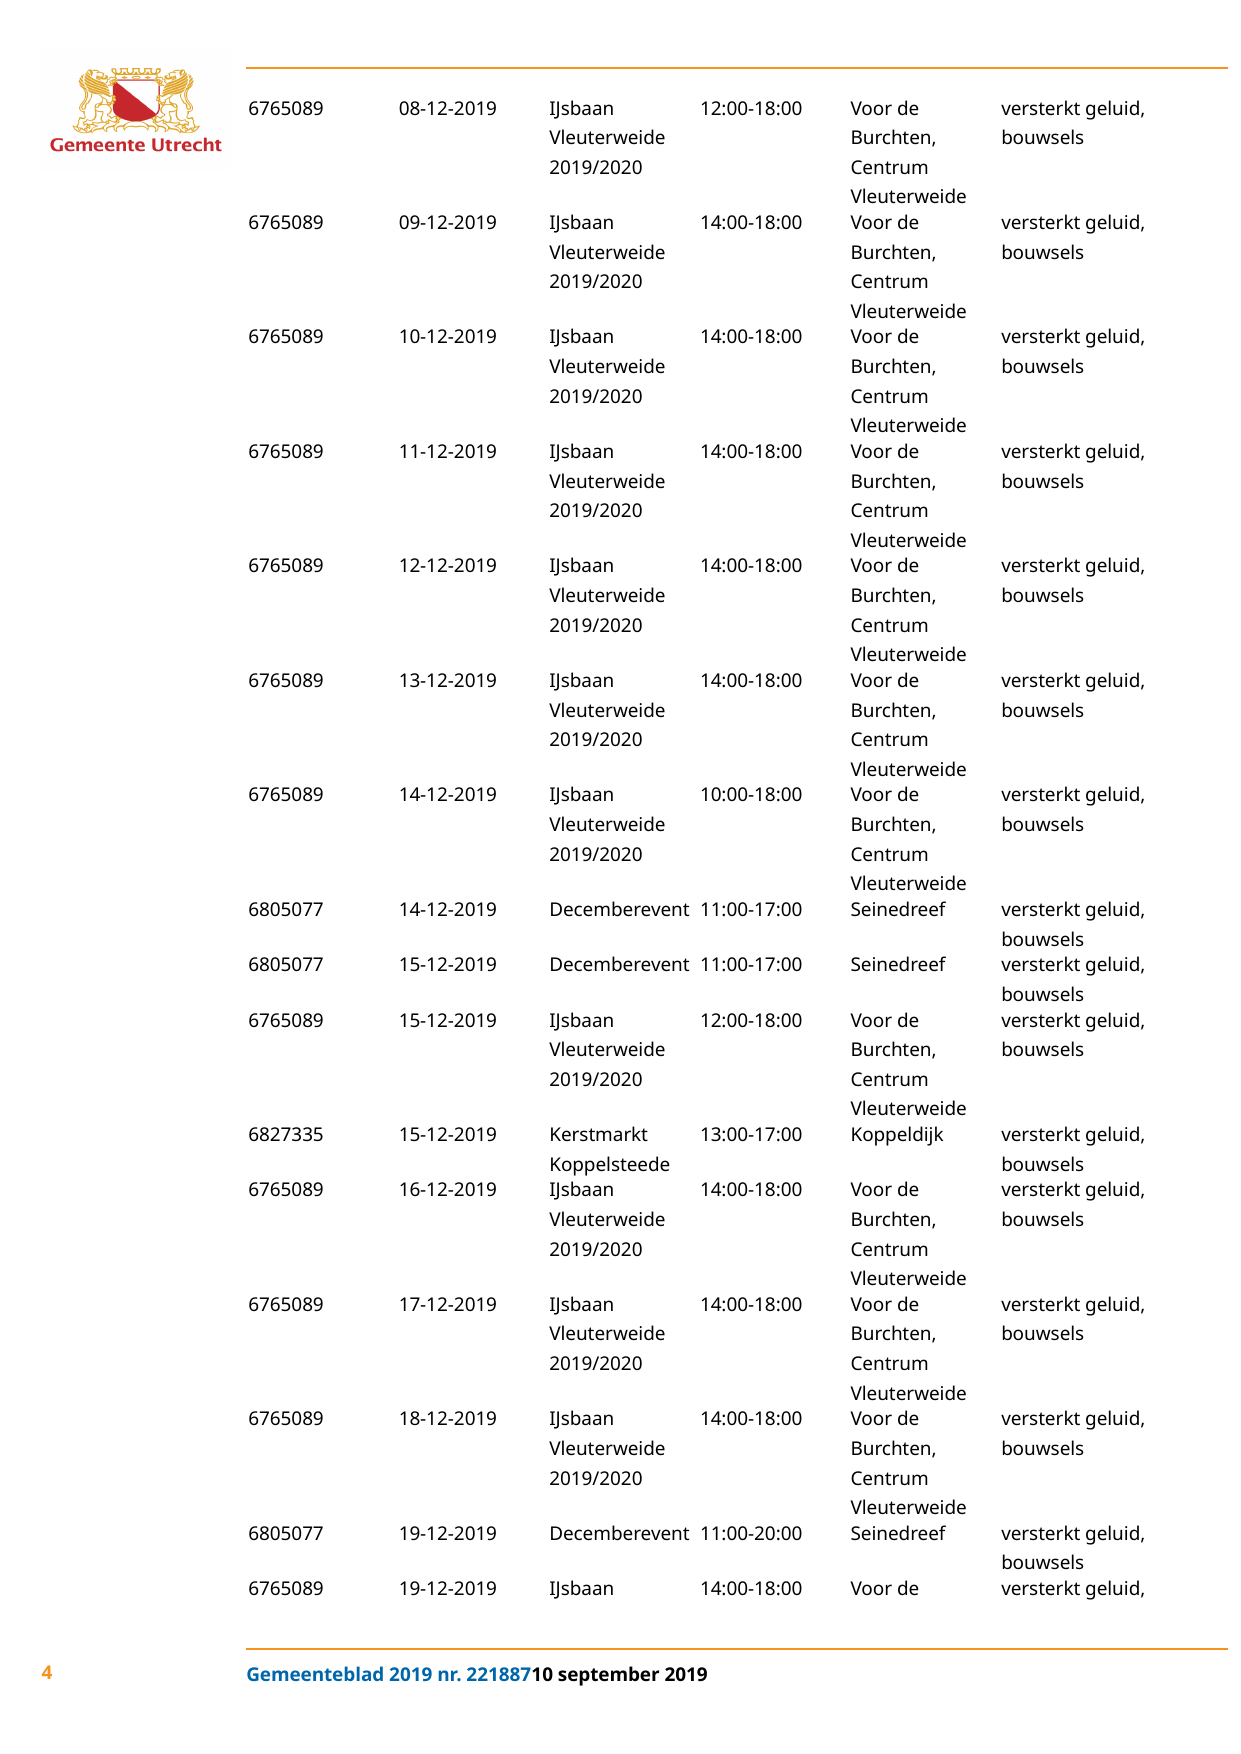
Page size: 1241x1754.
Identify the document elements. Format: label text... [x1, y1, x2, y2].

table_cell versterkt geluid, bouwsels [1001, 1520, 1152, 1575]
table_cell 19-12-2019 [399, 1575, 549, 1601]
table_cell 11-12-2019 [399, 438, 549, 553]
table_cell versterkt geluid, bouwsels [1001, 1121, 1152, 1177]
table_cell versterkt geluid, [1001, 1575, 1152, 1601]
table_cell 10-12-2019 [399, 324, 549, 438]
table_cell IJsbaan Vleuterweide 2019/2020 [549, 438, 700, 553]
table_cell Voor de Burchten, Centrum Vleuterweide [850, 95, 1001, 209]
table_cell 14:00-18:00 [700, 667, 850, 782]
table_cell IJsbaan Vleuterweide 2019/2020 [549, 1291, 700, 1406]
table_cell 15-12-2019 [399, 951, 549, 1007]
table_cell 6765089 [248, 209, 398, 324]
table_cell 14:00-18:00 [700, 1575, 850, 1601]
table_cell 09-12-2019 [399, 209, 549, 324]
table_cell versterkt geluid, bouwsels [1001, 782, 1152, 896]
table_cell 6765089 [248, 667, 398, 782]
table_cell versterkt geluid, bouwsels [1001, 667, 1152, 782]
table_cell 6765089 [248, 1007, 398, 1121]
table_cell Decemberevent [549, 1520, 700, 1575]
table_cell 6805077 [248, 951, 398, 1007]
table_cell IJsbaan Vleuterweide 2019/2020 [549, 209, 700, 324]
table_cell versterkt geluid, bouwsels [1001, 95, 1152, 209]
table_cell 6805077 [248, 1520, 398, 1575]
table_cell 08-12-2019 [399, 95, 549, 209]
table_cell Seinedreef [850, 951, 1001, 1007]
table_cell 11:00-20:00 [700, 1520, 850, 1575]
table_cell versterkt geluid, bouwsels [1001, 1406, 1152, 1520]
table_cell 6827335 [248, 1121, 398, 1177]
table_cell 6765089 [248, 1406, 398, 1520]
table_cell Decemberevent [549, 951, 700, 1007]
table_cell 15-12-2019 [399, 1121, 549, 1177]
table_cell IJsbaan Vleuterweide 2019/2020 [549, 1406, 700, 1520]
table_cell 14:00-18:00 [700, 438, 850, 553]
table_cell Voor de Burchten, Centrum Vleuterweide [850, 324, 1001, 438]
table_cell 6765089 [248, 553, 398, 667]
table_cell 11:00-17:00 [700, 896, 850, 951]
table_cell Voor de Burchten, Centrum Vleuterweide [850, 1007, 1001, 1121]
table_cell 14-12-2019 [399, 896, 549, 951]
table_cell 11:00-17:00 [700, 951, 850, 1007]
table_cell IJsbaan [549, 1575, 700, 1601]
table_cell 6765089 [248, 324, 398, 438]
table_cell 6765089 [248, 1177, 398, 1291]
table_cell Seinedreef [850, 896, 1001, 951]
table_cell 6765089 [248, 1575, 398, 1601]
table_cell 12-12-2019 [399, 553, 549, 667]
table_cell Voor de Burchten, Centrum Vleuterweide [850, 1291, 1001, 1406]
table_cell 16-12-2019 [399, 1177, 549, 1291]
table_cell 6765089 [248, 95, 398, 209]
table_cell 14:00-18:00 [700, 324, 850, 438]
table_cell Decemberevent [549, 896, 700, 951]
table_cell Voor de Burchten, Centrum Vleuterweide [850, 209, 1001, 324]
table_cell 14:00-18:00 [700, 209, 850, 324]
table_cell versterkt geluid, bouwsels [1001, 1007, 1152, 1121]
table_cell IJsbaan Vleuterweide 2019/2020 [549, 667, 700, 782]
table_cell 17-12-2019 [399, 1291, 549, 1406]
table_cell Voor de [850, 1575, 1001, 1601]
table_cell Voor de Burchten, Centrum Vleuterweide [850, 782, 1001, 896]
table_cell Voor de Burchten, Centrum Vleuterweide [850, 667, 1001, 782]
table_cell 19-12-2019 [399, 1520, 549, 1575]
table_cell versterkt geluid, bouwsels [1001, 1291, 1152, 1406]
table_cell IJsbaan Vleuterweide 2019/2020 [549, 1007, 700, 1121]
table_cell 6765089 [248, 1291, 398, 1406]
table_cell 13-12-2019 [399, 667, 549, 782]
table_cell 14:00-18:00 [700, 1406, 850, 1520]
table_cell 13:00-17:00 [700, 1121, 850, 1177]
table_cell Voor de Burchten, Centrum Vleuterweide [850, 1406, 1001, 1520]
table_cell versterkt geluid, bouwsels [1001, 553, 1152, 667]
table_cell 6765089 [248, 438, 398, 553]
table_cell versterkt geluid, bouwsels [1001, 1177, 1152, 1291]
table_cell 14:00-18:00 [700, 1291, 850, 1406]
table_cell 10:00-18:00 [700, 782, 850, 896]
table_cell IJsbaan Vleuterweide 2019/2020 [549, 95, 700, 209]
table_cell Koppeldijk [850, 1121, 1001, 1177]
table_cell IJsbaan Vleuterweide 2019/2020 [549, 553, 700, 667]
table_cell 14:00-18:00 [700, 553, 850, 667]
table_cell Voor de Burchten, Centrum Vleuterweide [850, 553, 1001, 667]
table_cell IJsbaan Vleuterweide 2019/2020 [549, 324, 700, 438]
table_cell 18-12-2019 [399, 1406, 549, 1520]
table_cell IJsbaan Vleuterweide 2019/2020 [549, 1177, 700, 1291]
table_cell 14:00-18:00 [700, 1177, 850, 1291]
table_cell Kerstmarkt Koppelsteede [549, 1121, 700, 1177]
table_cell Seinedreef [850, 1520, 1001, 1575]
table_cell 6805077 [248, 896, 398, 951]
table_cell versterkt geluid, bouwsels [1001, 209, 1152, 324]
table_cell versterkt geluid, bouwsels [1001, 438, 1152, 553]
table_cell versterkt geluid, bouwsels [1001, 951, 1152, 1007]
table_cell Voor de Burchten, Centrum Vleuterweide [850, 438, 1001, 553]
picture [41, 47, 231, 172]
table_cell 15-12-2019 [399, 1007, 549, 1121]
table_cell versterkt geluid, bouwsels [1001, 324, 1152, 438]
table_cell 12:00-18:00 [700, 95, 850, 209]
table_cell Voor de Burchten, Centrum Vleuterweide [850, 1177, 1001, 1291]
table_cell 12:00-18:00 [700, 1007, 850, 1121]
table_cell versterkt geluid, bouwsels [1001, 896, 1152, 951]
table_cell IJsbaan Vleuterweide 2019/2020 [549, 782, 700, 896]
table_cell 14-12-2019 [399, 782, 549, 896]
table_cell 6765089 [248, 782, 398, 896]
